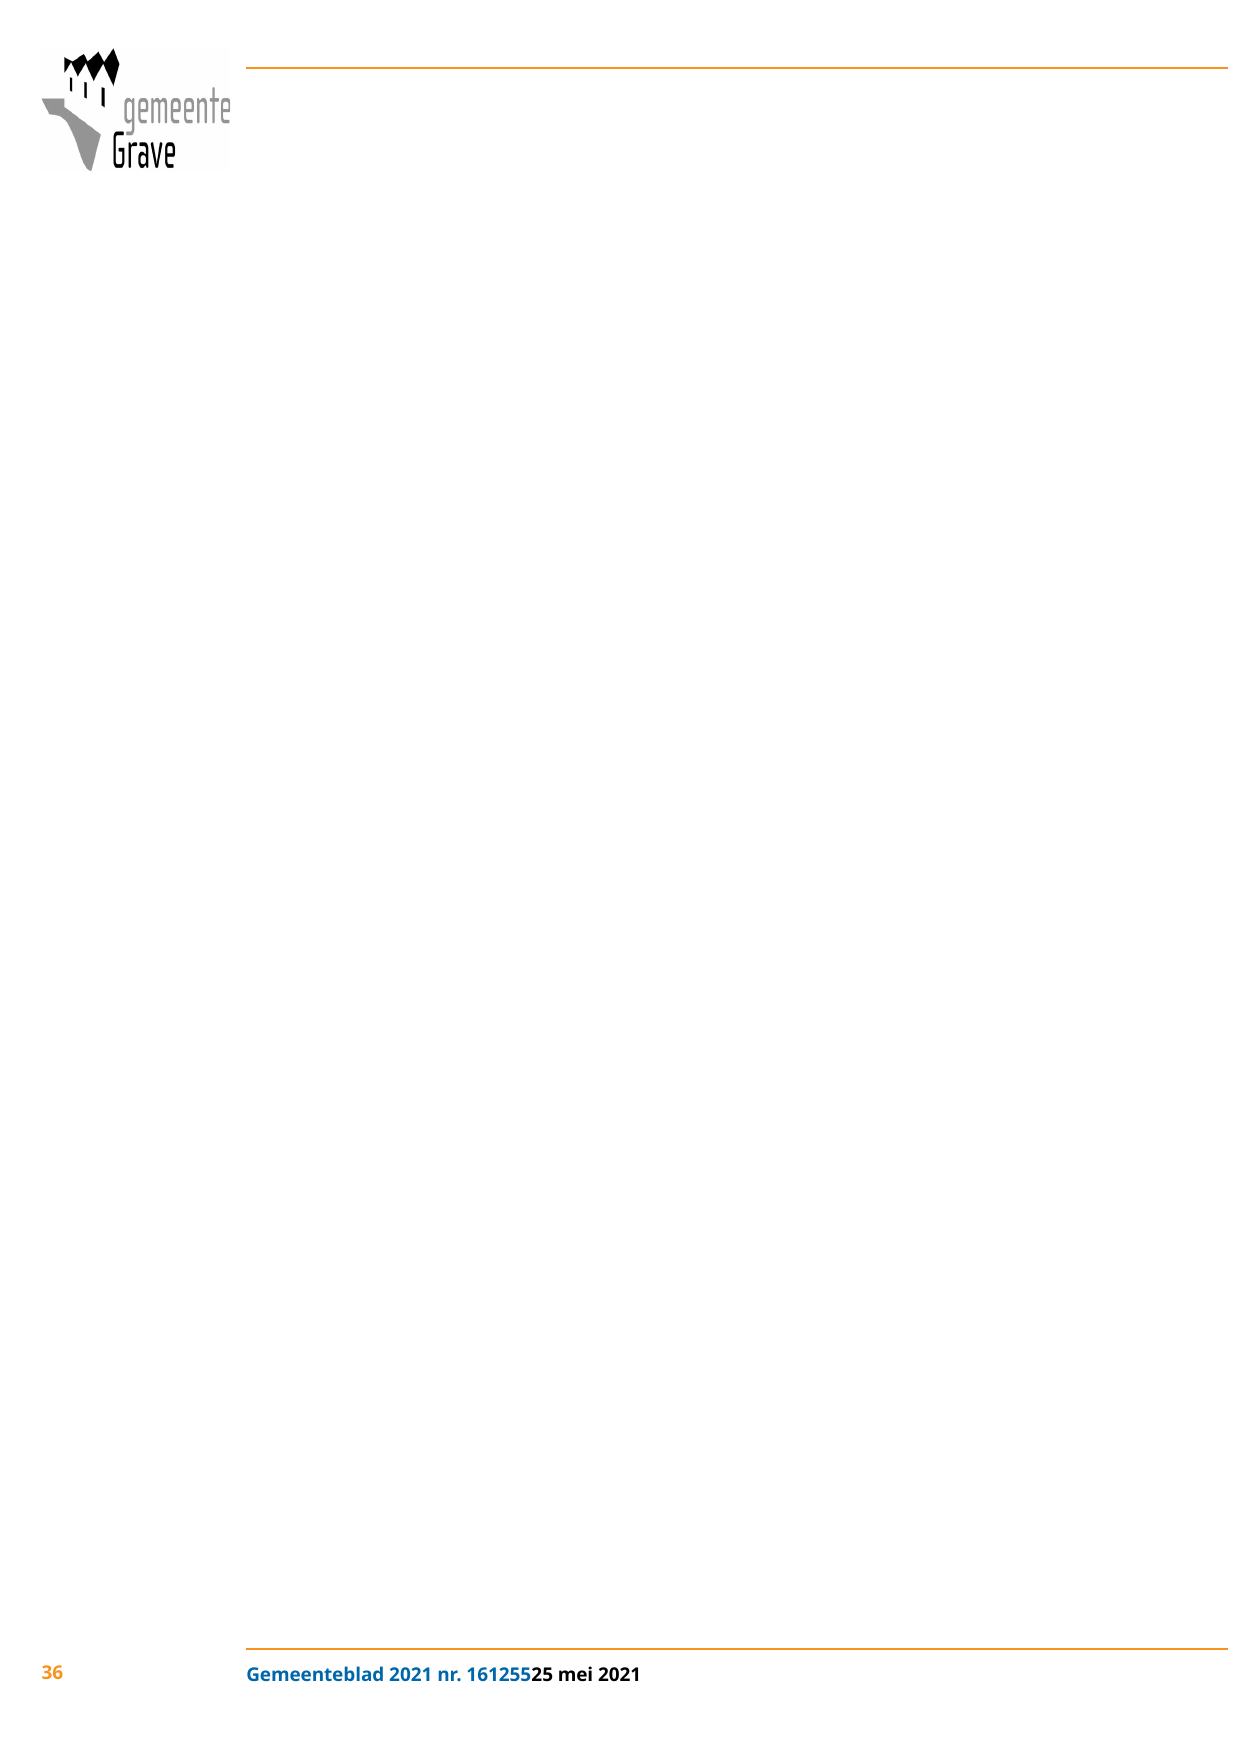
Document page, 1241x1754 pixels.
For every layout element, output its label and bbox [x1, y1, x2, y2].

picture [41, 47, 231, 172]
